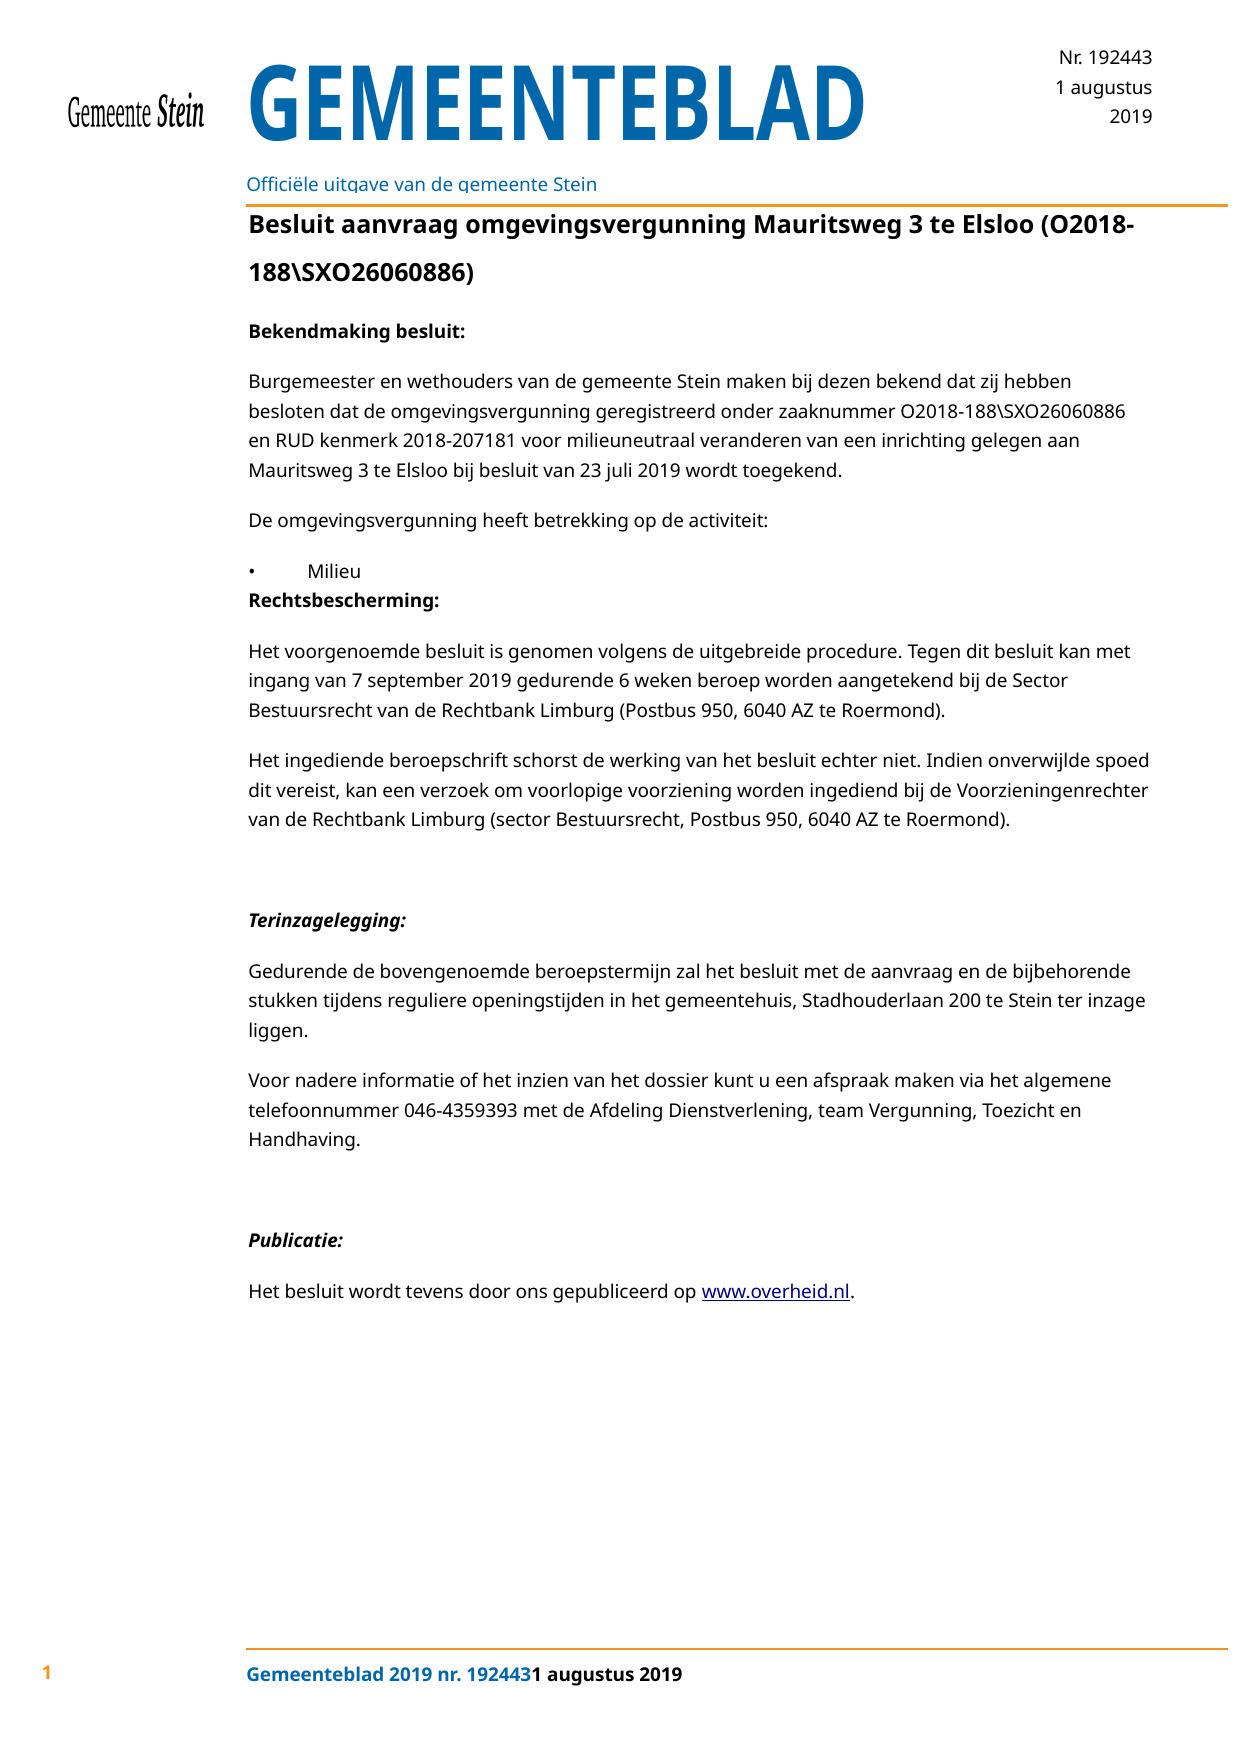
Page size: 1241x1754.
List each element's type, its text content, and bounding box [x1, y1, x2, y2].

text Gedurende de bovengenoemde beroepstermijn zal het besluit met de aanvraag en de bijbehorende stukken tijdens reguliere openingstijden in het gemeentehuis, Stadhouderlaan 200 te Stein ter inzage liggen. [248, 958, 1152, 1043]
text Besluit aanvraag omgevingsvergunning Mauritsweg 3 te Elsloo (O2018-188\SXO26060886) [248, 207, 1152, 288]
text Terinzagelegging: [248, 907, 1152, 933]
picture [41, 47, 231, 172]
text Voor nadere informatie of het inzien van het dossier kunt u een afspraak maken via het algemene telefoonnummer 046-4359393 met de Afdeling Dienstverlening, team Vergunning, Toezicht en Handhaving. [248, 1067, 1152, 1152]
text Publicatie: [248, 1227, 1152, 1253]
text Het ingediende beroepschrift schorst de werking van het besluit echter niet. Indien onverwijlde spoed dit vereist, kan een verzoek om voorlopige voorziening worden ingediend bij de Voorzieningenrechter van de Rechtbank Limburg (sector Bestuursrecht, Postbus 950, 6040 AZ te Roermond). [248, 747, 1152, 832]
text Burgemeester en wethouders van de gemeente Stein maken bij dezen bekend dat zij hebben besloten dat de omgevingsvergunning geregistreerd onder zaaknummer O2018-188\SXO26060886 en RUD kenmerk 2018-207181 voor milieuneutraal veranderen van een inrichting gelegen aan Mauritsweg 3 te Elsloo bij besluit van 23 juli 2019 wordt toegekend. [248, 368, 1152, 483]
text Het voorgenoemde besluit is genomen volgens de uitgebreide procedure. Tegen dit besluit kan met ingang van 7 september 2019 gedurende 6 weken beroep worden aangetekend bij de Sector Bestuursrecht van de Rechtbank Limburg (Postbus 950, 6040 AZ te Roermond). [248, 638, 1152, 723]
text Rechtsbescherming: [248, 587, 1152, 613]
text De omgevingsvergunning heeft betrekking op de activiteit: [248, 507, 1152, 533]
list Milieu [248, 558, 1152, 584]
text Bekendmaking besluit: [248, 318, 1152, 344]
text Het besluit wordt tevens door ons gepubliceerd op www.overheid.nl. [248, 1278, 1152, 1304]
